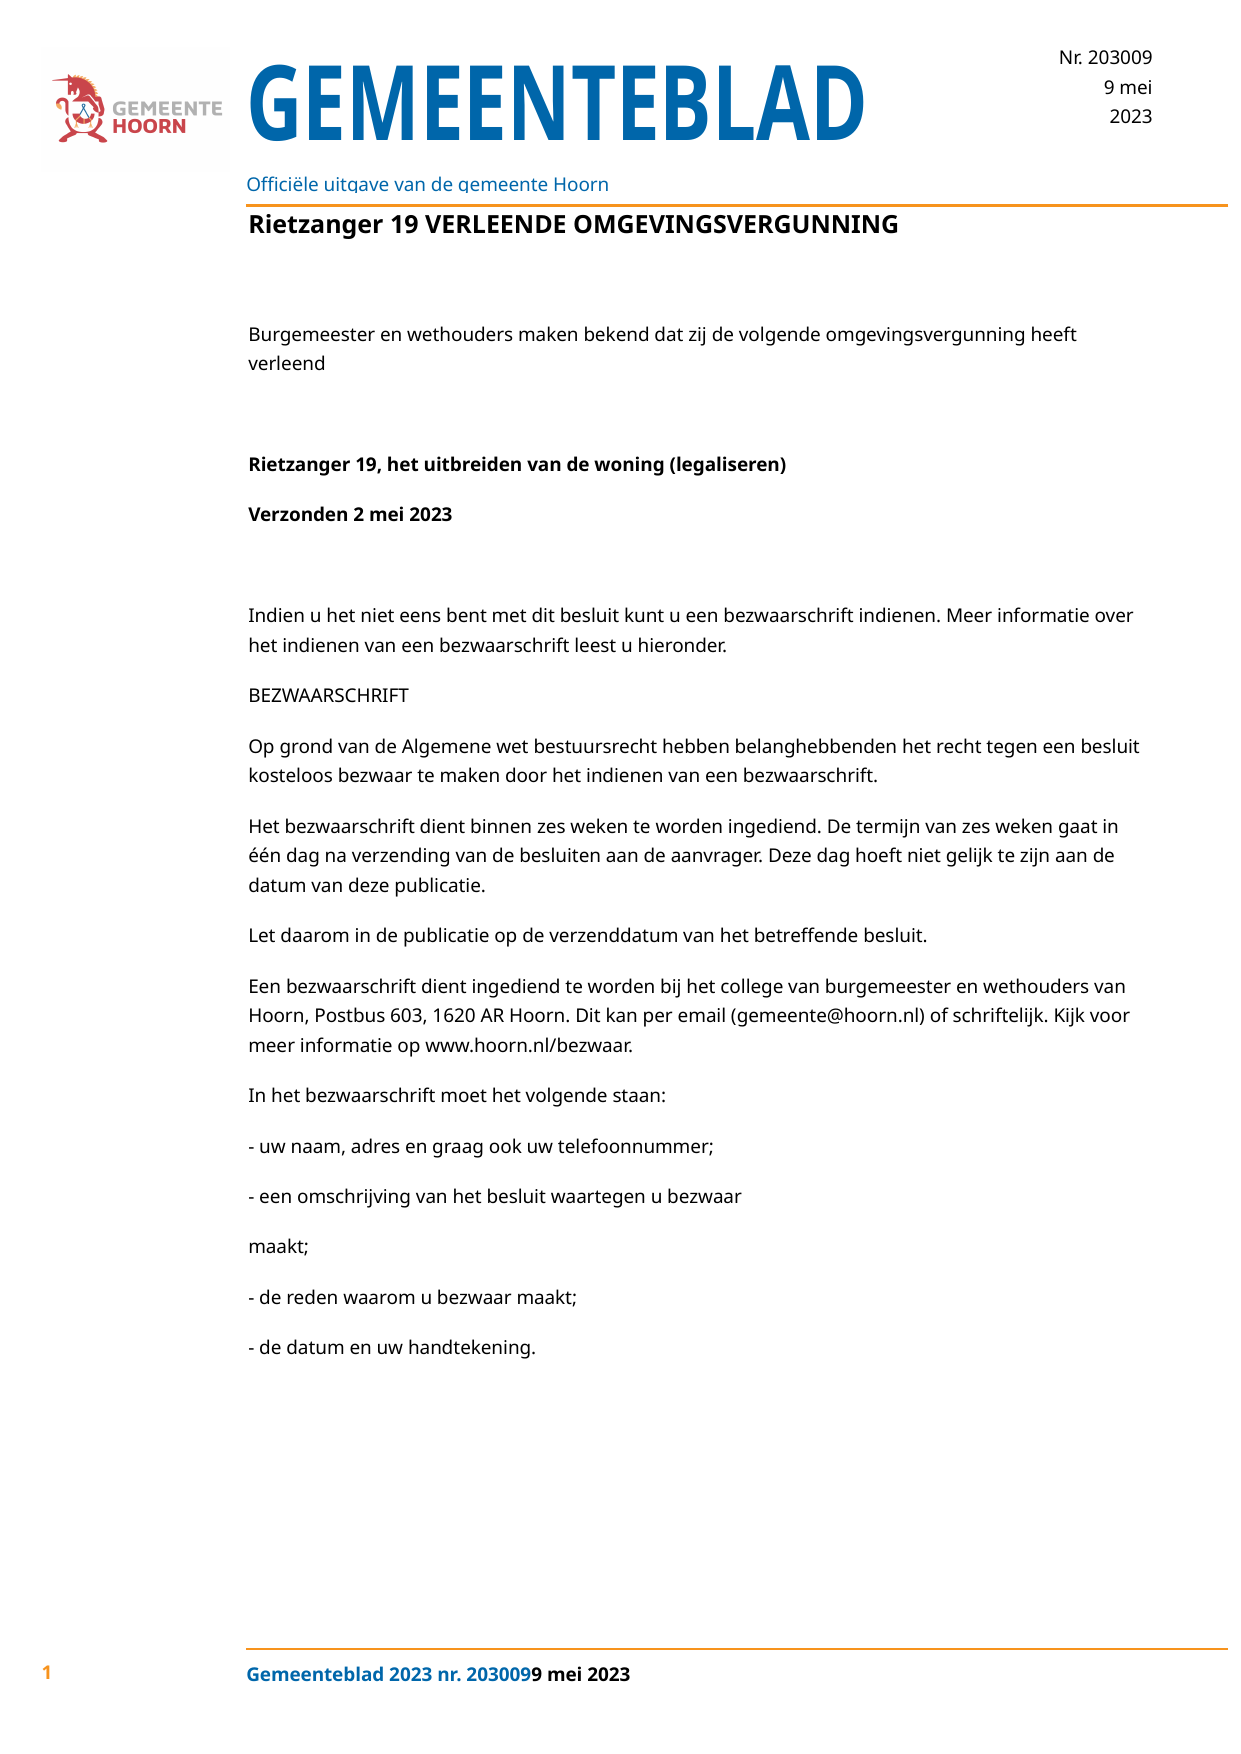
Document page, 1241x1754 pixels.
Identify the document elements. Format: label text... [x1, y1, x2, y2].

text maakt; [248, 1234, 1152, 1259]
text Indien u het niet eens bent met dit besluit kunt u een bezwaarschrift indienen. Meer informatie over het indienen van een bezwaarschrift leest u hieronder. [248, 602, 1152, 658]
text Het bezwaarschrift dient binnen zes weken te worden ingediend. De termijn van zes weken gaat in één dag na verzending van de besluiten aan de aanvrager. Deze dag hoeft niet gelijk te zijn aan de datum van deze publicatie. [248, 813, 1152, 898]
text - de reden waarom u bezwaar maakt; [248, 1284, 1152, 1310]
text - een omschrijving van het besluit waartegen u bezwaar [248, 1183, 1152, 1209]
text Burgemeester en wethouders maken bekend dat zij de volgende omgevingsvergunning heeft verleend [248, 321, 1152, 376]
picture [41, 47, 231, 172]
text Op grond van de Algemene wet bestuursrecht hebben belanghebbenden het recht tegen een besluit kosteloos bezwaar te maken door het indienen van een bezwaarschrift. [248, 733, 1152, 788]
text Rietzanger 19, het uitbreiden van de woning (legaliseren) [248, 451, 1152, 477]
text Een bezwaarschrift dient ingediend te worden bij het college van burgemeester en wethouders van Hoorn, Postbus 603, 1620 AR Hoorn. Dit kan per email (gemeente@hoorn.nl) of schriftelijk. Kijk voor meer informatie op www.hoorn.nl/bezwaar. [248, 973, 1152, 1058]
text - uw naam, adres en graag ook uw telefoonnummer; [248, 1133, 1152, 1158]
text Let daarom in de publicatie op de verzenddatum van het betreffende besluit. [248, 922, 1152, 948]
text BEZWAARSCHRIFT [248, 682, 1152, 708]
text Rietzanger 19 VERLEENDE OMGEVINGSVERGUNNING [248, 207, 1152, 241]
text Verzonden 2 mei 2023 [248, 502, 1152, 527]
text In het bezwaarschrift moet het volgende staan: [248, 1082, 1152, 1108]
text - de datum en uw handtekening. [248, 1334, 1152, 1360]
